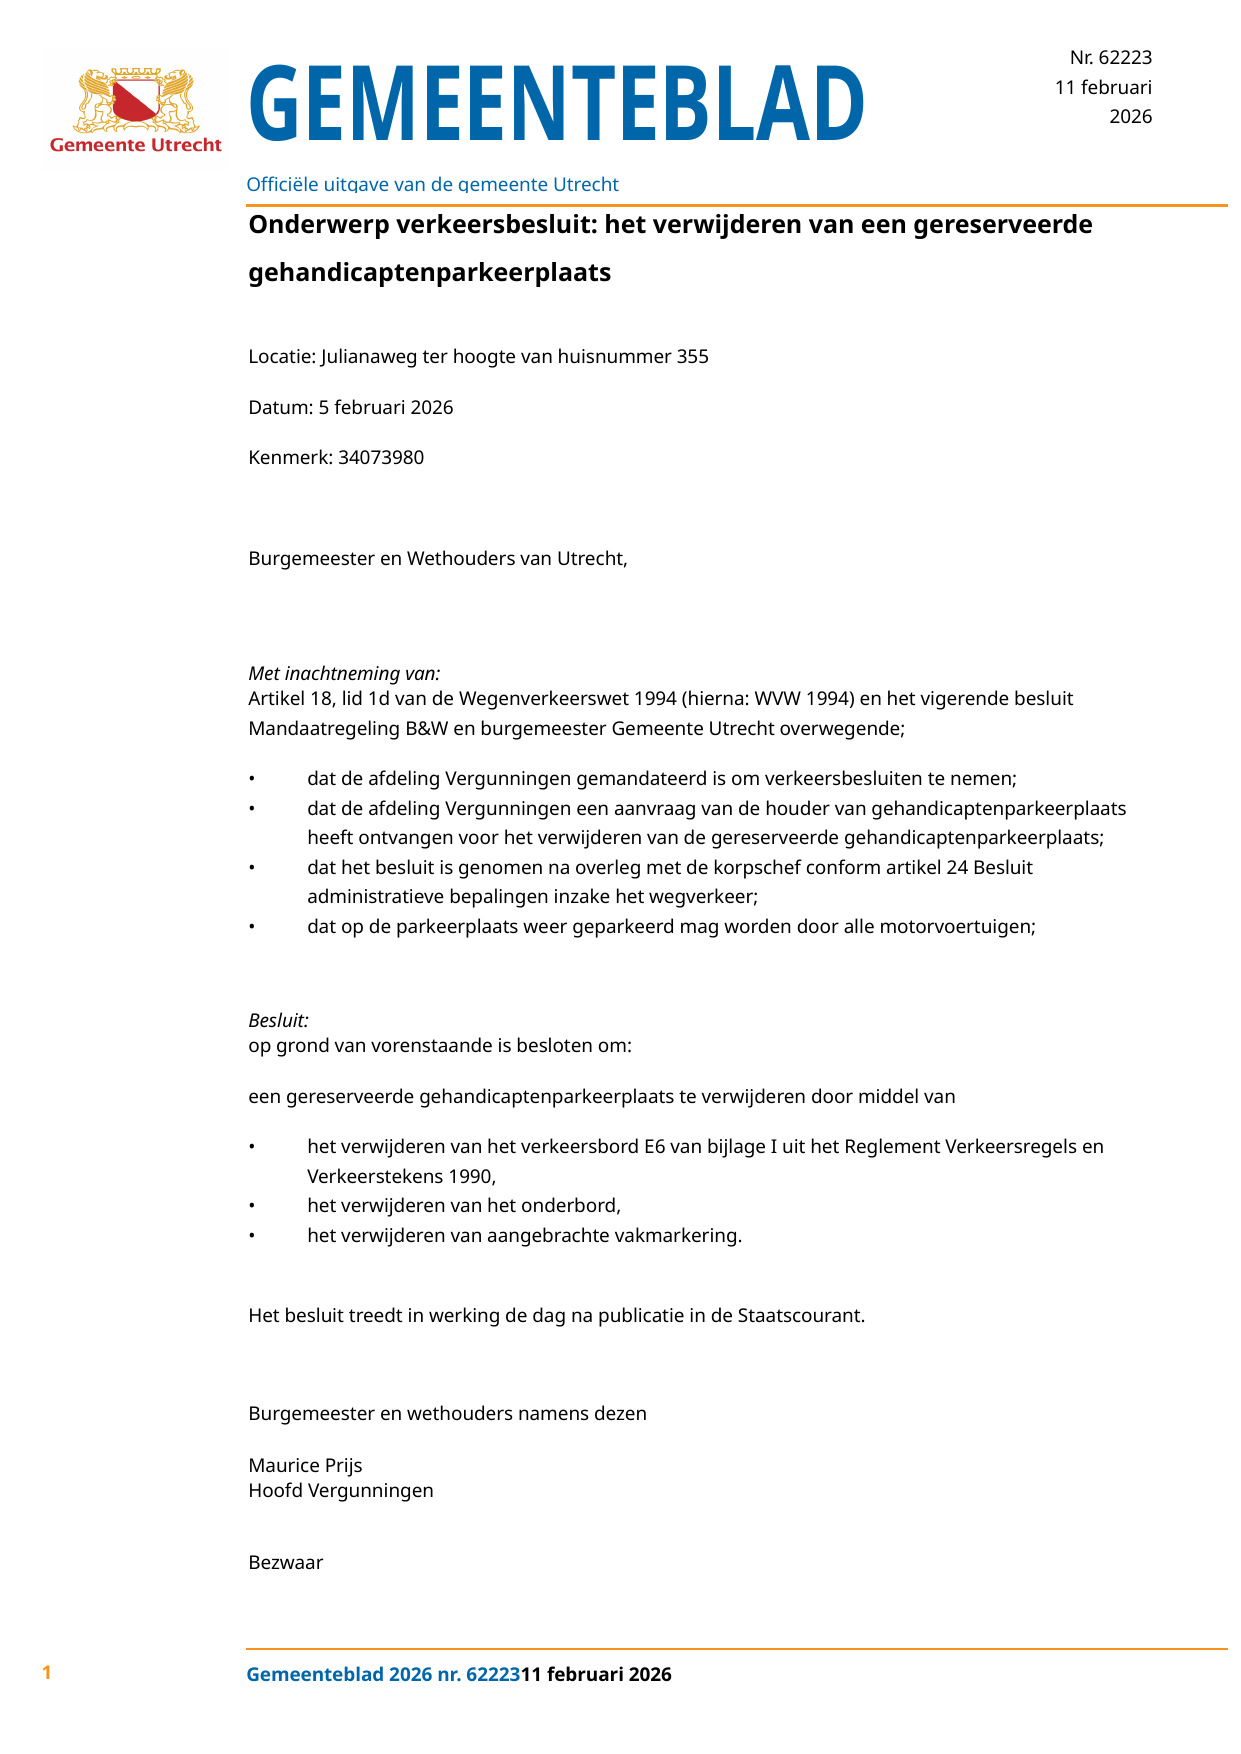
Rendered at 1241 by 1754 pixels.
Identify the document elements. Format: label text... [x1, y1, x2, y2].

text Het besluit treedt in werking de dag na publicatie in de Staatscourant. [248, 1302, 1152, 1328]
list het verwijderen van aangebrachte vakmarkering. [248, 1222, 1152, 1248]
text Kenmerk: 34073980 [248, 444, 1152, 470]
list dat het besluit is genomen na overleg met de korpschef conform artikel 24 Besluit administratieve bepalingen inzake het wegverkeer; [248, 854, 1152, 909]
picture [41, 47, 231, 172]
list het verwijderen van het verkeersbord E6 van bijlage I uit het Reglement Verkeersregels en Verkeerstekens 1990, [248, 1133, 1152, 1189]
text Artikel 18, lid 1d van de Wegenverkeerswet 1994 (hierna: WVW 1994) en het vigerende besluit Mandaatregeling B&W en burgemeester Gemeente Utrecht overwegende; [248, 685, 1152, 741]
text Met inachtneming van: [248, 660, 1152, 685]
list het verwijderen van het onderbord, [248, 1193, 1152, 1218]
list dat op de parkeerplaats weer geparkeerd mag worden door alle motorvoertuigen; [248, 913, 1152, 939]
text Maurice Prijs [248, 1452, 1152, 1478]
text Locatie: Julianaweg ter hoogte van huisnummer 355 [248, 344, 1152, 369]
text Burgemeester en wethouders namens dezen [248, 1400, 1152, 1426]
text Besluit: [248, 1007, 1152, 1033]
text Bezwaar [248, 1554, 1152, 1573]
list dat de afdeling Vergunningen een aanvraag van de houder van gehandicaptenparkeerplaats heeft ontvangen voor het verwijderen van de gereserveerde gehandicaptenparkeerplaats; [248, 795, 1152, 850]
list dat de afdeling Vergunningen gemandateerd is om verkeersbesluiten te nemen; [248, 765, 1152, 791]
text Hoofd Vergunningen [248, 1478, 1152, 1503]
text een gereserveerde gehandicaptenparkeerplaats te verwijderen door middel van [248, 1083, 1152, 1109]
text Burgemeester en Wethouders van Utrecht, [248, 545, 1152, 571]
text Onderwerp verkeersbesluit: het verwijderen van een gereserveerde gehandicaptenparkeerplaats [248, 207, 1152, 288]
text op grond van vorenstaande is besloten om: [248, 1033, 1152, 1058]
text Datum: 5 februari 2026 [248, 394, 1152, 420]
